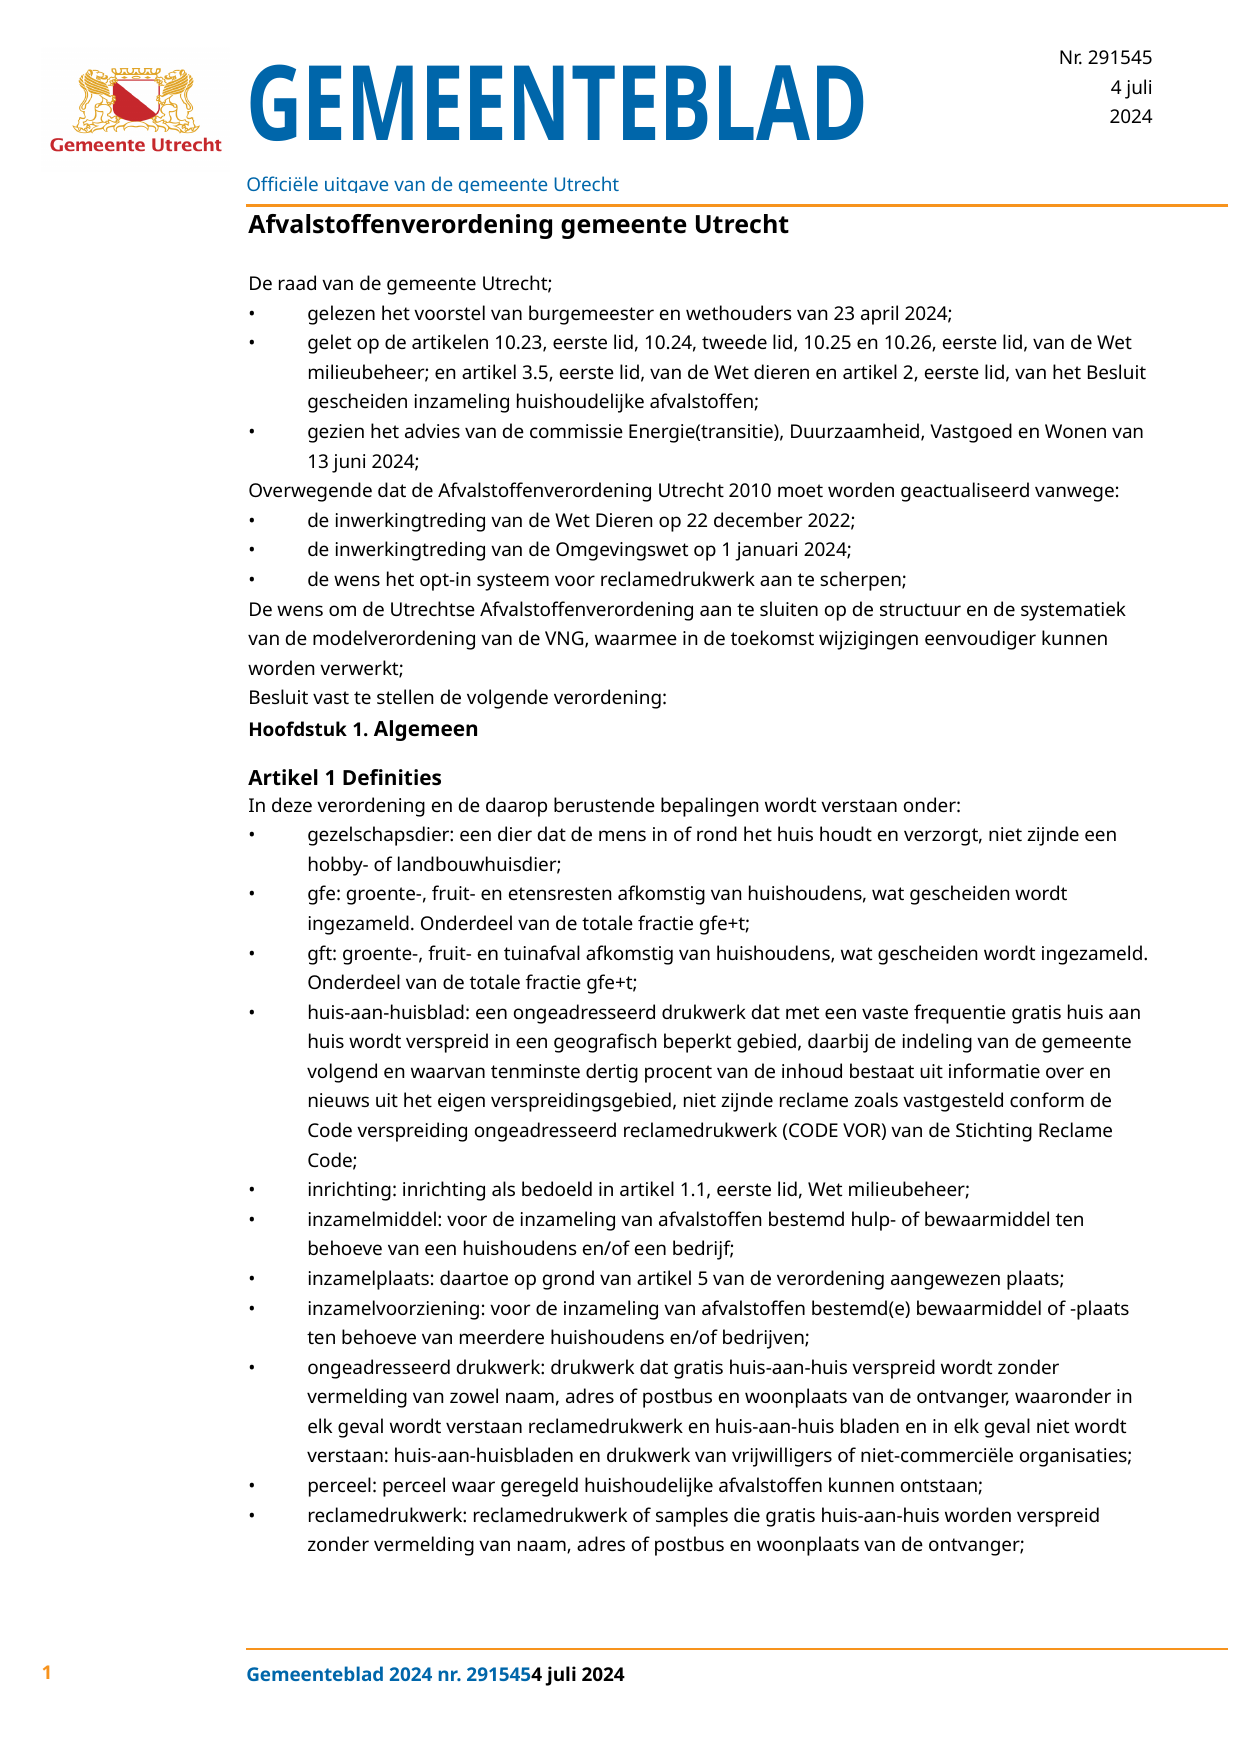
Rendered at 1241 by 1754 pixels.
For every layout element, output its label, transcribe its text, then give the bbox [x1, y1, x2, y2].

list gelezen het voorstel van burgemeester en wethouders van 23 april 2024; [248, 300, 1152, 326]
text Afvalstoffenverordening gemeente Utrecht [248, 207, 1152, 241]
text Artikel 1 Definities [248, 763, 1152, 792]
list gft: groente-, fruit- en tuinafval afkomstig van huishoudens, wat gescheiden wordt ingezameld. Onderdeel van de totale fractie gfe+t; [248, 940, 1152, 995]
text In deze verordening en de daarop berustende bepalingen wordt verstaan onder: [248, 792, 1152, 817]
picture [41, 47, 231, 172]
list reclamedrukwerk: reclamedrukwerk of samples die gratis huis-aan-huis worden verspreid zonder vermelding van naam, adres of postbus en woonplaats van de ontvanger; [248, 1502, 1152, 1557]
list de inwerkingtreding van de Wet Dieren op 22 december 2022; [248, 507, 1152, 533]
list ongeadresseerd drukwerk: drukwerk dat gratis huis-aan-huis verspreid wordt zonder vermelding van zowel naam, adres of postbus en woonplaats van de ontvanger, waaronder in elk geval wordt verstaan reclamedrukwerk en huis-aan-huis bladen en in elk geval niet wordt verstaan: huis-aan-huisbladen en drukwerk van vrijwilligers of niet-commerciële organisaties; [248, 1354, 1152, 1468]
text De raad van de gemeente Utrecht; [248, 270, 1152, 296]
text Besluit vast te stellen de volgende verordening: [248, 684, 1152, 710]
text Hoofdstuk 1. Algemeen [248, 714, 1152, 742]
list inzamelplaats: daartoe op grond van artikel 5 van de verordening aangewezen plaats; [248, 1265, 1152, 1291]
text De wens om de Utrechtse Afvalstoffenverordening aan te sluiten op de structuur en de systematiek van de modelverordening van de VNG, waarmee in de toekomst wijzigingen eenvoudiger kunnen worden verwerkt; [248, 596, 1152, 681]
list gelet op de artikelen 10.23, eerste lid, 10.24, tweede lid, 10.25 en 10.26, eerste lid, van de Wet milieubeheer; en artikel 3.5, eerste lid, van de Wet dieren en artikel 2, eerste lid, van het Besluit gescheiden inzameling huishoudelijke afvalstoffen; [248, 329, 1152, 414]
list gfe: groente-, fruit- en etensresten afkomstig van huishoudens, wat gescheiden wordt ingezameld. Onderdeel van de totale fractie gfe+t; [248, 881, 1152, 936]
text Overwegende dat de Afvalstoffenverordening Utrecht 2010 moet worden geactualiseerd vanwege: [248, 477, 1152, 503]
list de wens het opt-in systeem voor reclamedrukwerk aan te scherpen; [248, 566, 1152, 592]
list inzamelvoorziening: voor de inzameling van afvalstoffen bestemd(e) bewaarmiddel of -plaats ten behoeve van meerdere huishoudens en/of bedrijven; [248, 1295, 1152, 1350]
list de inwerkingtreding van de Omgevingswet op 1 januari 2024; [248, 537, 1152, 562]
list huis-aan-huisblad: een ongeadresseerd drukwerk dat met een vaste frequentie gratis huis aan huis wordt verspreid in een geografisch beperkt gebied, daarbij de indeling van de gemeente volgend en waarvan tenminste dertig procent van de inhoud bestaat uit informatie over en nieuws uit het eigen verspreidingsgebied, niet zijnde reclame zoals vastgesteld conform de Code verspreiding ongeadresseerd reclamedrukwerk (CODE VOR) van de Stichting Reclame Code; [248, 999, 1152, 1172]
list gezien het advies van de commissie Energie(transitie), Duurzaamheid, Vastgoed en Wonen van 13 juni 2024; [248, 418, 1152, 473]
list inrichting: inrichting als bedoeld in artikel 1.1, eerste lid, Wet milieubeheer; [248, 1176, 1152, 1202]
list gezelschapsdier: een dier dat de mens in of rond het huis houdt en verzorgt, niet zijnde een hobby- of landbouwhuisdier; [248, 821, 1152, 877]
list inzamelmiddel: voor de inzameling van afvalstoffen bestemd hulp- of bewaarmiddel ten behoeve van een huishoudens en/of een bedrijf; [248, 1206, 1152, 1261]
list perceel: perceel waar geregeld huishoudelijke afvalstoffen kunnen ontstaan; [248, 1472, 1152, 1498]
